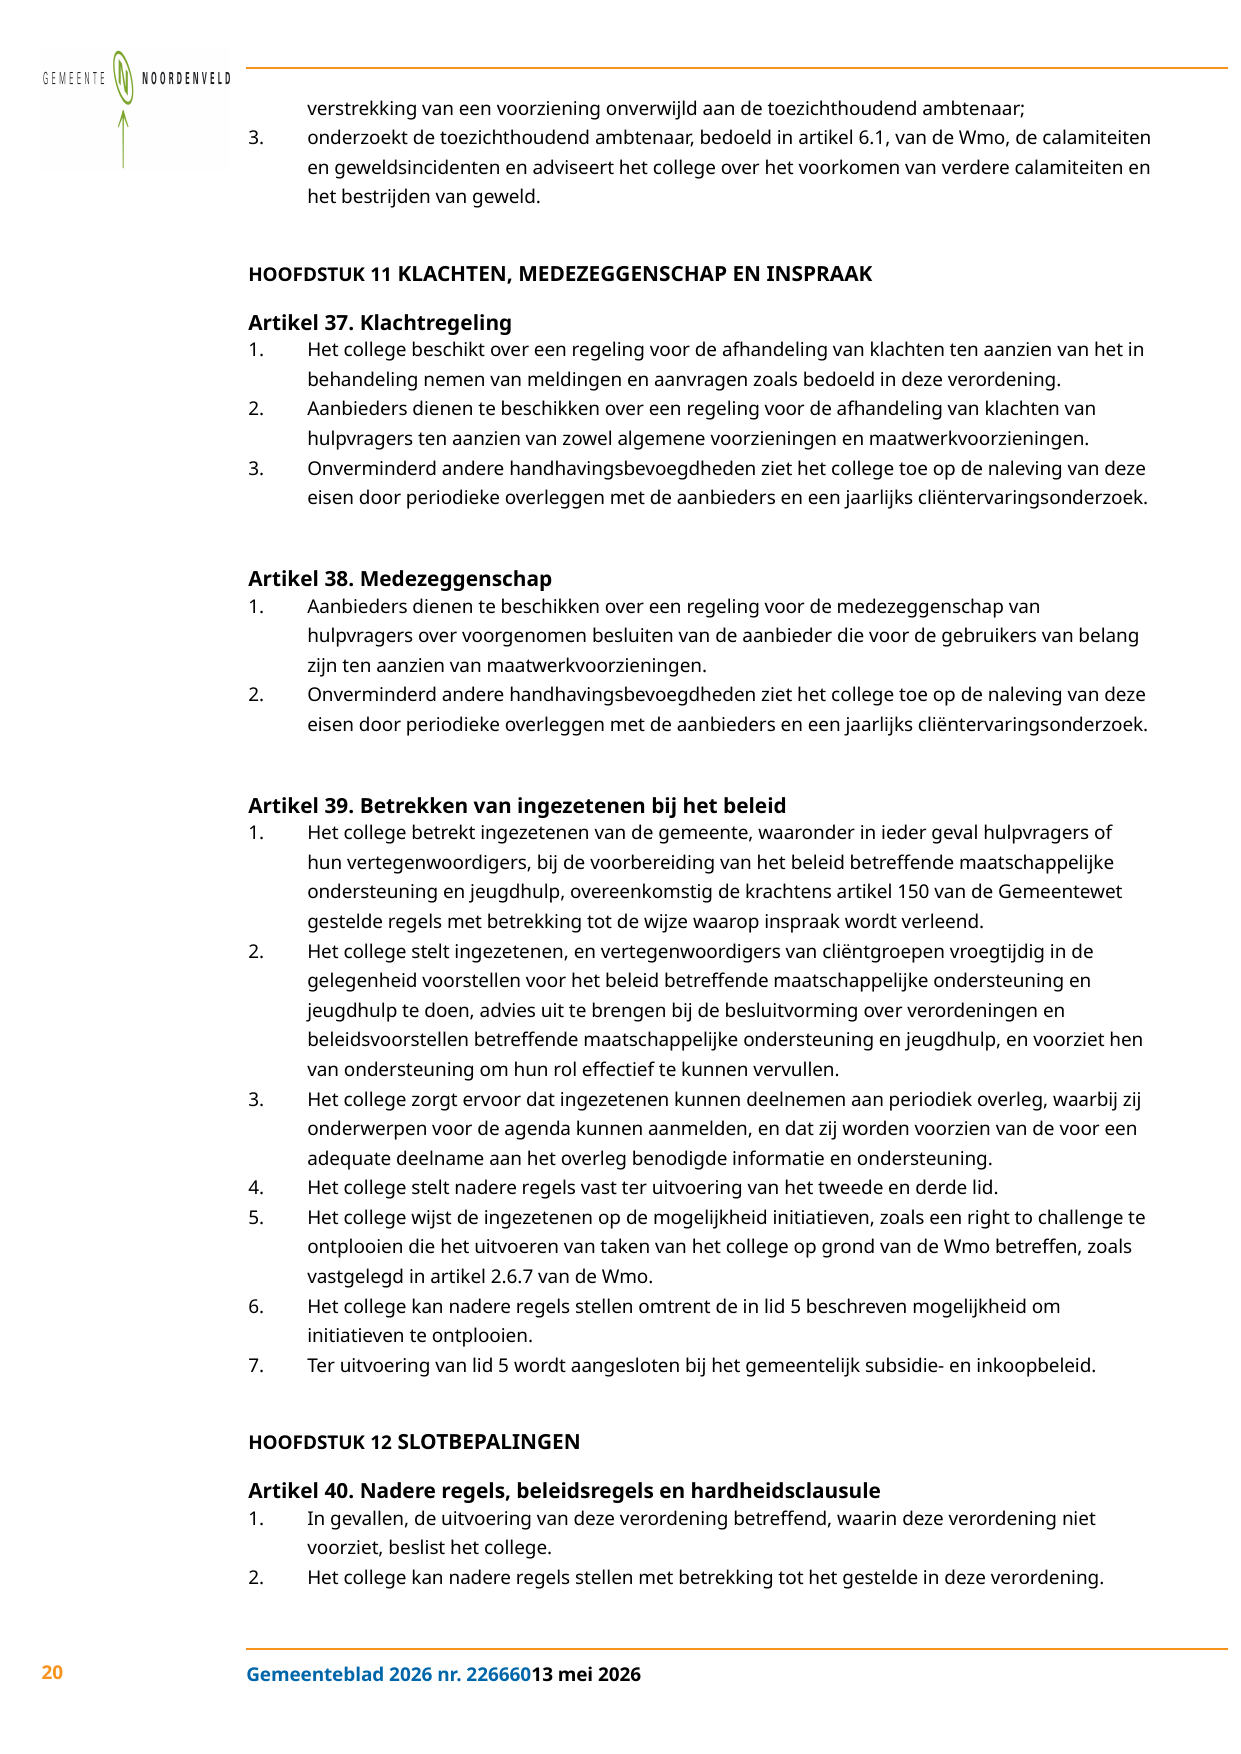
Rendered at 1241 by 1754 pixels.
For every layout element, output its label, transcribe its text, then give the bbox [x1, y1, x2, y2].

list Aanbieders dienen te beschikken over een regeling voor de afhandeling van klachten van hulpvragers ten aanzien van zowel algemene voorzieningen en maatwerkvoorzieningen. [248, 396, 1152, 451]
list Het college betrekt ingezetenen van de gemeente, waaronder in ieder geval hulpvragers of hun vertegenwoordigers, bij de voorbereiding van het beleid betreffende maatschappelijke ondersteuning en jeugdhulp, overeenkomstig de krachtens artikel 150 van de Gemeentewet gestelde regels met betrekking tot de wijze waarop inspraak wordt verleend. [248, 819, 1152, 934]
list Aanbieders dienen te beschikken over een regeling voor de medezeggenschap van hulpvragers over voorgenomen besluiten van de aanbieder die voor de gebruikers van belang zijn ten aanzien van maatwerkvoorzieningen. [248, 593, 1152, 678]
text HOOFDSTUK 12 SLOTBEPALINGEN [248, 1427, 1152, 1456]
list Het college kan nadere regels stellen omtrent de in lid 5 beschreven mogelijkheid om initiatieven te ontplooien. [248, 1293, 1152, 1348]
list Het college stelt nadere regels vast ter uitvoering van het tweede en derde lid. [248, 1174, 1152, 1200]
list Het college beschikt over een regeling voor de afhandeling van klachten ten aanzien van het in behandeling nemen van meldingen en aanvragen zoals bedoeld in deze verordening. [248, 336, 1152, 392]
list Onverminderd andere handhavingsbevoegdheden ziet het college toe op de naleving van deze eisen door periodieke overleggen met de aanbieders en een jaarlijks cliëntervaringsonderzoek. [248, 682, 1152, 737]
text Artikel 38. Medezeggenschap [248, 564, 1152, 593]
list Onverminderd andere handhavingsbevoegdheden ziet het college toe op de naleving van deze eisen door periodieke overleggen met de aanbieders en een jaarlijks cliëntervaringsonderzoek. [248, 455, 1152, 510]
list Ter uitvoering van lid 5 wordt aangesloten bij het gemeentelijk subsidie- en inkoopbeleid. [248, 1352, 1152, 1378]
text Artikel 39. Betrekken van ingezetenen bij het beleid [248, 791, 1152, 819]
picture [41, 47, 231, 172]
text Artikel 40. Nadere regels, beleidsregels en hardheidsclausule [248, 1477, 1152, 1505]
text Artikel 37. Klachtregeling [248, 308, 1152, 336]
text HOOFDSTUK 11 KLACHTEN, MEDEZEGGENSCHAP EN INSPRAAK [248, 259, 1152, 287]
list In gevallen, de uitvoering van deze verordening betreffend, waarin deze verordening niet voorziet, beslist het college. [248, 1505, 1152, 1560]
list onderzoekt de toezichthoudend ambtenaar, bedoeld in artikel 6.1, van de Wmo, de calamiteiten en geweldsincidenten en adviseert het college over het voorkomen van verdere calamiteiten en het bestrijden van geweld. [248, 124, 1152, 209]
list Het college zorgt ervoor dat ingezetenen kunnen deelnemen aan periodiek overleg, waarbij zij onderwerpen voor de agenda kunnen aanmelden, en dat zij worden voorzien van de voor een adequate deelname aan het overleg benodigde informatie en ondersteuning. [248, 1086, 1152, 1171]
list Het college stelt ingezetenen, en vertegenwoordigers van cliëntgroepen vroegtijdig in de gelegenheid voorstellen voor het beleid betreffende maatschappelijke ondersteuning en jeugdhulp te doen, advies uit te brengen bij de besluitvorming over verordeningen en beleidsvoorstellen betreffende maatschappelijke ondersteuning en jeugdhulp, en voorziet hen van ondersteuning om hun rol effectief te kunnen vervullen. [248, 938, 1152, 1082]
list Het college kan nadere regels stellen met betrekking tot het gestelde in deze verordening. [248, 1564, 1152, 1590]
list Het college wijst de ingezetenen op de mogelijkheid initiatieven, zoals een right to challenge te ontplooien die het uitvoeren van taken van het college op grond van de Wmo betreffen, zoals vastgelegd in artikel 2.6.7 van de Wmo. [248, 1204, 1152, 1289]
list verstrekking van een voorziening onverwijld aan de toezichthoudend ambtenaar; [248, 95, 1152, 121]
